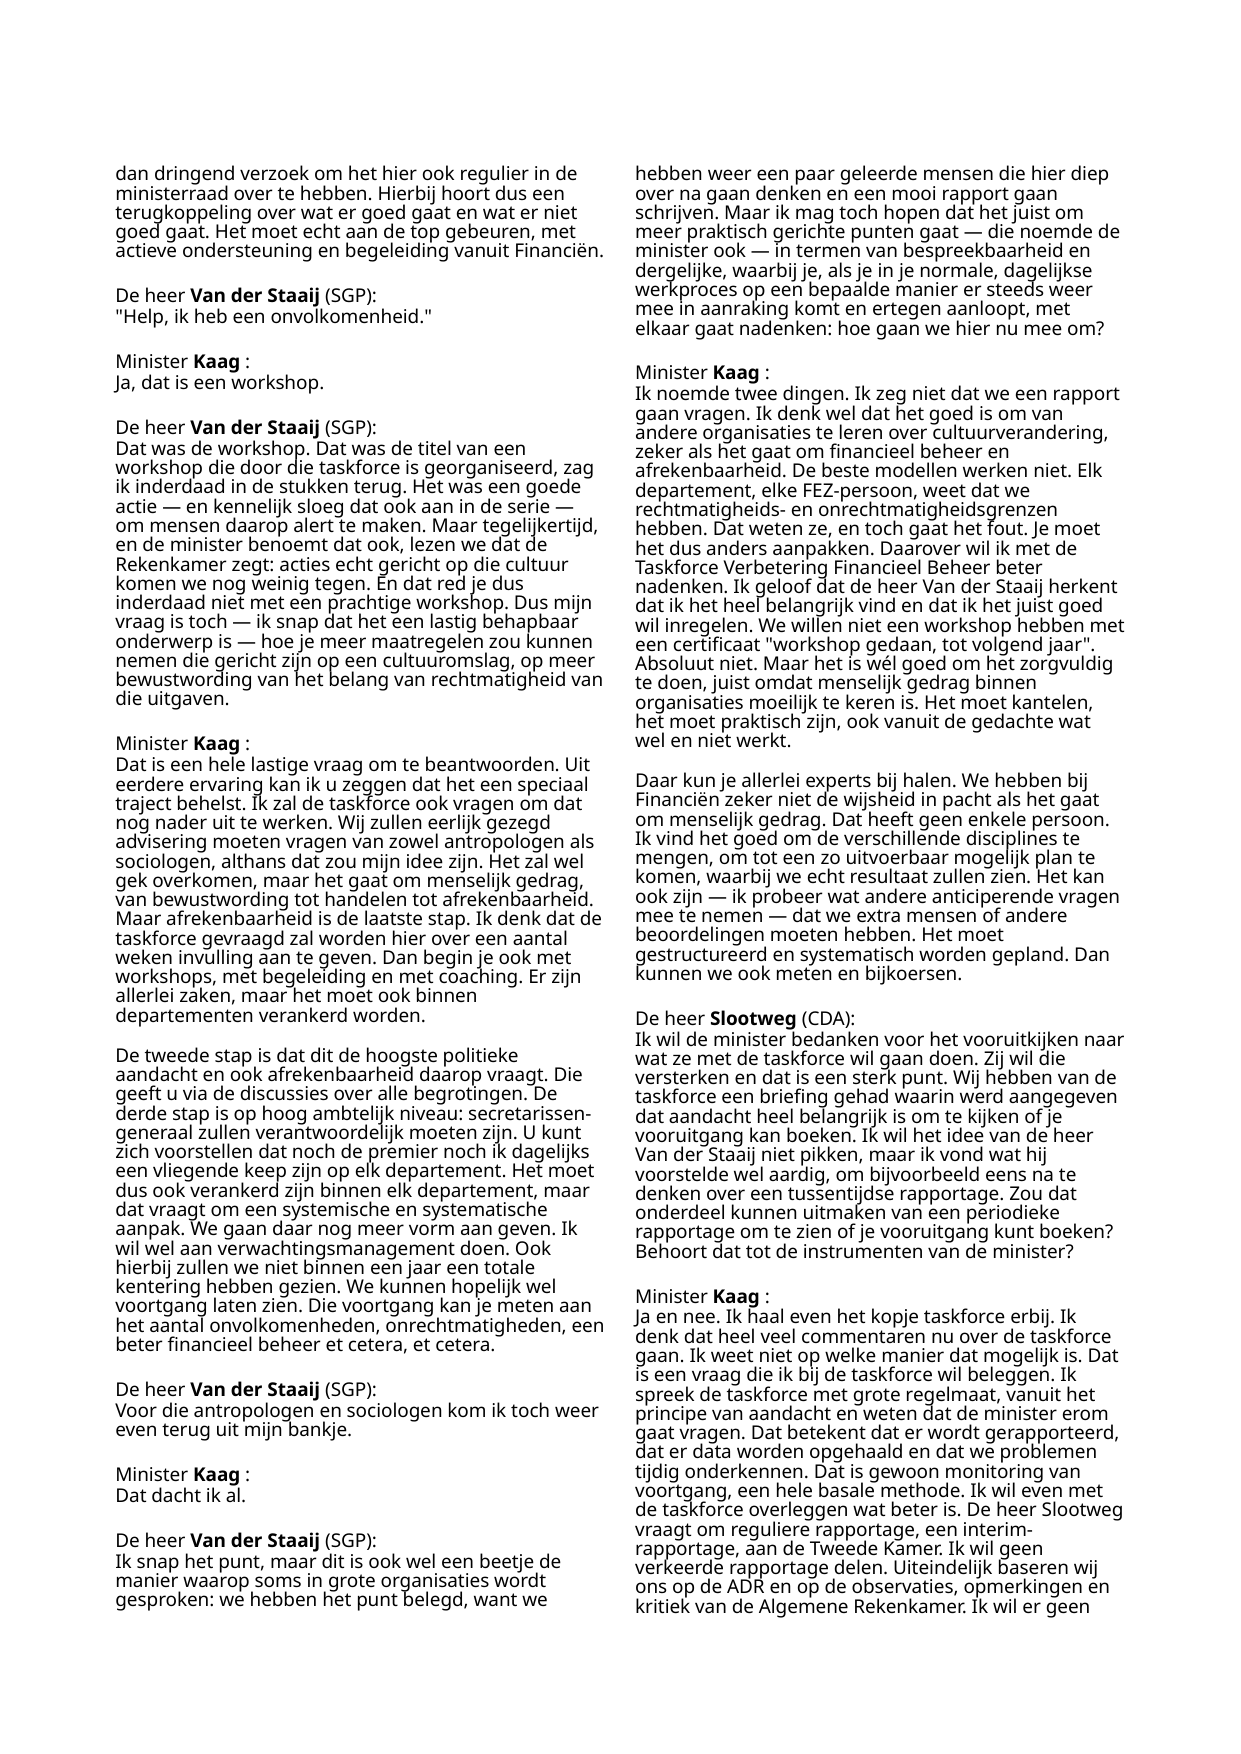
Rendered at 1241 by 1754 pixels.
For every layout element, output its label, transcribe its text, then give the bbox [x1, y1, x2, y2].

text Dat was de workshop. Dat was de titel van een workshop die door die taskforce is georganiseerd, zag ik inderdaad in de stukken terug. Het was een goede actie — en kennelijk sloeg dat ook aan in de serie — om mensen daarop alert te maken. Maar tegelijkertijd, en de minister benoemt dat ook, lezen we dat de Rekenkamer zegt: acties echt gericht op die cultuur komen we nog weinig tegen. En dat red je dus inderdaad niet met een prachtige workshop. Dus mijn vraag is toch — ik snap dat het een lastig behapbaar onderwerp is — hoe je meer maatregelen zou kunnen nemen die gericht zijn op een cultuuromslag, op meer bewustwording van het belang van rechtmatigheid van die uitgaven. [115, 440, 605, 710]
text Minister Kaag : [115, 1461, 605, 1487]
text dan dringend verzoek om het hier ook regulier in de ministerraad over te hebben. Hierbij hoort dus een terugkoppeling over wat er goed gaat en wat er niet goed gaat. Het moet echt aan de top gebeuren, met actieve ondersteuning en begeleiding vanuit Financiën. [115, 165, 605, 262]
text Minister Kaag : [115, 348, 605, 374]
text De heer Slootweg (CDA): [635, 1005, 1125, 1031]
text Ik wil de minister bedanken voor het vooruitkijken naar wat ze met de taskforce wil gaan doen. Zij wil die versterken en dat is een sterk punt. Wij hebben van de taskforce een briefing gehad waarin werd aangegeven dat aandacht heel belangrijk is om te kijken of je vooruitgang kan boeken. Ik wil het idee van de heer Van der Staaij niet pikken, maar ik vond wat hij voorstelde wel aardig, om bijvoorbeeld eens na te denken over een tussentijdse rapportage. Zou dat onderdeel kunnen uitmaken van een periodieke rapportage om te zien of je vooruitgang kunt boeken? Behoort dat tot de instrumenten van de minister? [635, 1031, 1125, 1262]
text De heer Van der Staaij (SGP): [115, 1376, 605, 1402]
text De heer Van der Staaij (SGP): [115, 282, 605, 308]
text Daar kun je allerlei experts bij halen. We hebben bij Financiën zeker niet de wijsheid in pacht als het gaat om menselijk gedrag. Dat heeft geen enkele persoon. Ik vind het goed om de verschillende disciplines te mengen, om tot een zo uitvoerbaar mogelijk plan te komen, waarbij we echt resultaat zullen zien. Het kan ook zijn — ik probeer wat andere anticiperende vragen mee te nemen — dat we extra mensen of andere beoordelingen moeten hebben. Het moet gestructureerd en systematisch worden gepland. Dan kunnen we ook meten en bijkoersen. [635, 772, 1125, 984]
text Minister Kaag : [635, 359, 1125, 385]
text Ik noemde twee dingen. Ik zeg niet dat we een rapport gaan vragen. Ik denk wel dat het goed is om van andere organisaties te leren over cultuurverandering, zeker als het gaat om financieel beheer en afrekenbaarheid. De beste modellen werken niet. Elk departement, elke FEZ-persoon, weet dat we rechtmatigheids- en onrechtmatigheidsgrenzen hebben. Dat weten ze, en toch gaat het fout. Je moet het dus anders aanpakken. Daarover wil ik met de Taskforce Verbetering Financieel Beheer beter nadenken. Ik geloof dat de heer Van der Staaij herkent dat ik het heel belangrijk vind en dat ik het juist goed wil inregelen. We willen niet een workshop hebben met een certificaat "workshop gedaan, tot volgend jaar". Absoluut niet. Maar het is wél goed om het zorgvuldig te doen, juist omdat menselijk gedrag binnen organisaties moeilijk te keren is. Het moet kantelen, het moet praktisch zijn, ook vanuit de gedachte wat wel en niet werkt. [635, 385, 1125, 751]
text De heer Van der Staaij (SGP): [115, 414, 605, 440]
text Dat is een hele lastige vraag om te beantwoorden. Uit eerdere ervaring kan ik u zeggen dat het een speciaal traject behelst. Ik zal de taskforce ook vragen om dat nog nader uit te werken. Wij zullen eerlijk gezegd advisering moeten vragen van zowel antropologen als sociologen, althans dat zou mijn idee zijn. Het zal wel gek overkomen, maar het gaat om menselijk gedrag, van bewustwording tot handelen tot afrekenbaarheid. Maar afrekenbaarheid is de laatste stap. Ik denk dat de taskforce gevraagd zal worden hier over een aantal weken invulling aan te geven. Dan begin je ook met workshops, met begeleiding en met coaching. Er zijn allerlei zaken, maar het moet ook binnen departementen verankerd worden. [115, 756, 605, 1026]
text Minister Kaag : [115, 731, 605, 756]
text hebben weer een paar geleerde mensen die hier diep over na gaan denken en een mooi rapport gaan schrijven. Maar ik mag toch hopen dat het juist om meer praktisch gerichte punten gaat — die noemde de minister ook — in termen van bespreekbaarheid en dergelijke, waarbij je, als je in je normale, dagelijkse werkproces op een bepaalde manier er steeds weer mee in aanraking komt en ertegen aanloopt, met elkaar gaat nadenken: hoe gaan we hier nu mee om? [635, 165, 1125, 339]
text Ik snap het punt, maar dit is ook wel een beetje de manier waarop soms in grote organisaties wordt gesproken: we hebben het punt belegd, want we [115, 1553, 605, 1610]
text Voor die antropologen en sociologen kom ik toch weer even terug uit mijn bankje. [115, 1402, 605, 1440]
text "Help, ik heb een onvolkomenheid." [115, 308, 605, 327]
text De heer Van der Staaij (SGP): [115, 1527, 605, 1553]
text Ja, dat is een workshop. [115, 374, 605, 393]
text Ja en nee. Ik haal even het kopje taskforce erbij. Ik denk dat heel veel commentaren nu over de taskforce gaan. Ik weet niet op welke manier dat mogelijk is. Dat is een vraag die ik bij de taskforce wil beleggen. Ik spreek de taskforce met grote regelmaat, vanuit het principe van aandacht en weten dat de minister erom gaat vragen. Dat betekent dat er wordt gerapporteerd, dat er data worden opgehaald en dat we problemen tijdig onderkennen. Dat is gewoon monitoring van voortgang, een hele basale methode. Ik wil even met de taskforce overleggen wat beter is. De heer Slootweg vraagt om reguliere rapportage, een interim-rapportage, aan de Tweede Kamer. Ik wil geen verkeerde rapportage delen. Uiteindelijk baseren wij ons op de ADR en op de observaties, opmerkingen en kritiek van de Algemene Rekenkamer. Ik wil er geen [635, 1308, 1125, 1617]
text Dat dacht ik al. [115, 1487, 605, 1506]
text Minister Kaag : [635, 1283, 1125, 1308]
text De tweede stap is dat dit de hoogste politieke aandacht en ook afrekenbaarheid daarop vraagt. Die geeft u via de discussies over alle begrotingen. De derde stap is op hoog ambtelijk niveau: secretarissen-generaal zullen verantwoordelijk moeten zijn. U kunt zich voorstellen dat noch de premier noch ik dagelijks een vliegende keep zijn op elk departement. Het moet dus ook verankerd zijn binnen elk departement, maar dat vraagt om een systemische en systematische aanpak. We gaan daar nog meer vorm aan geven. Ik wil wel aan verwachtingsmanagement doen. Ook hierbij zullen we niet binnen een jaar een totale kentering hebben gezien. We kunnen hopelijk wel voortgang laten zien. Die voortgang kan je meten aan het aantal onvolkomenheden, onrechtmatigheden, een beter financieel beheer et cetera, et cetera. [115, 1047, 605, 1355]
